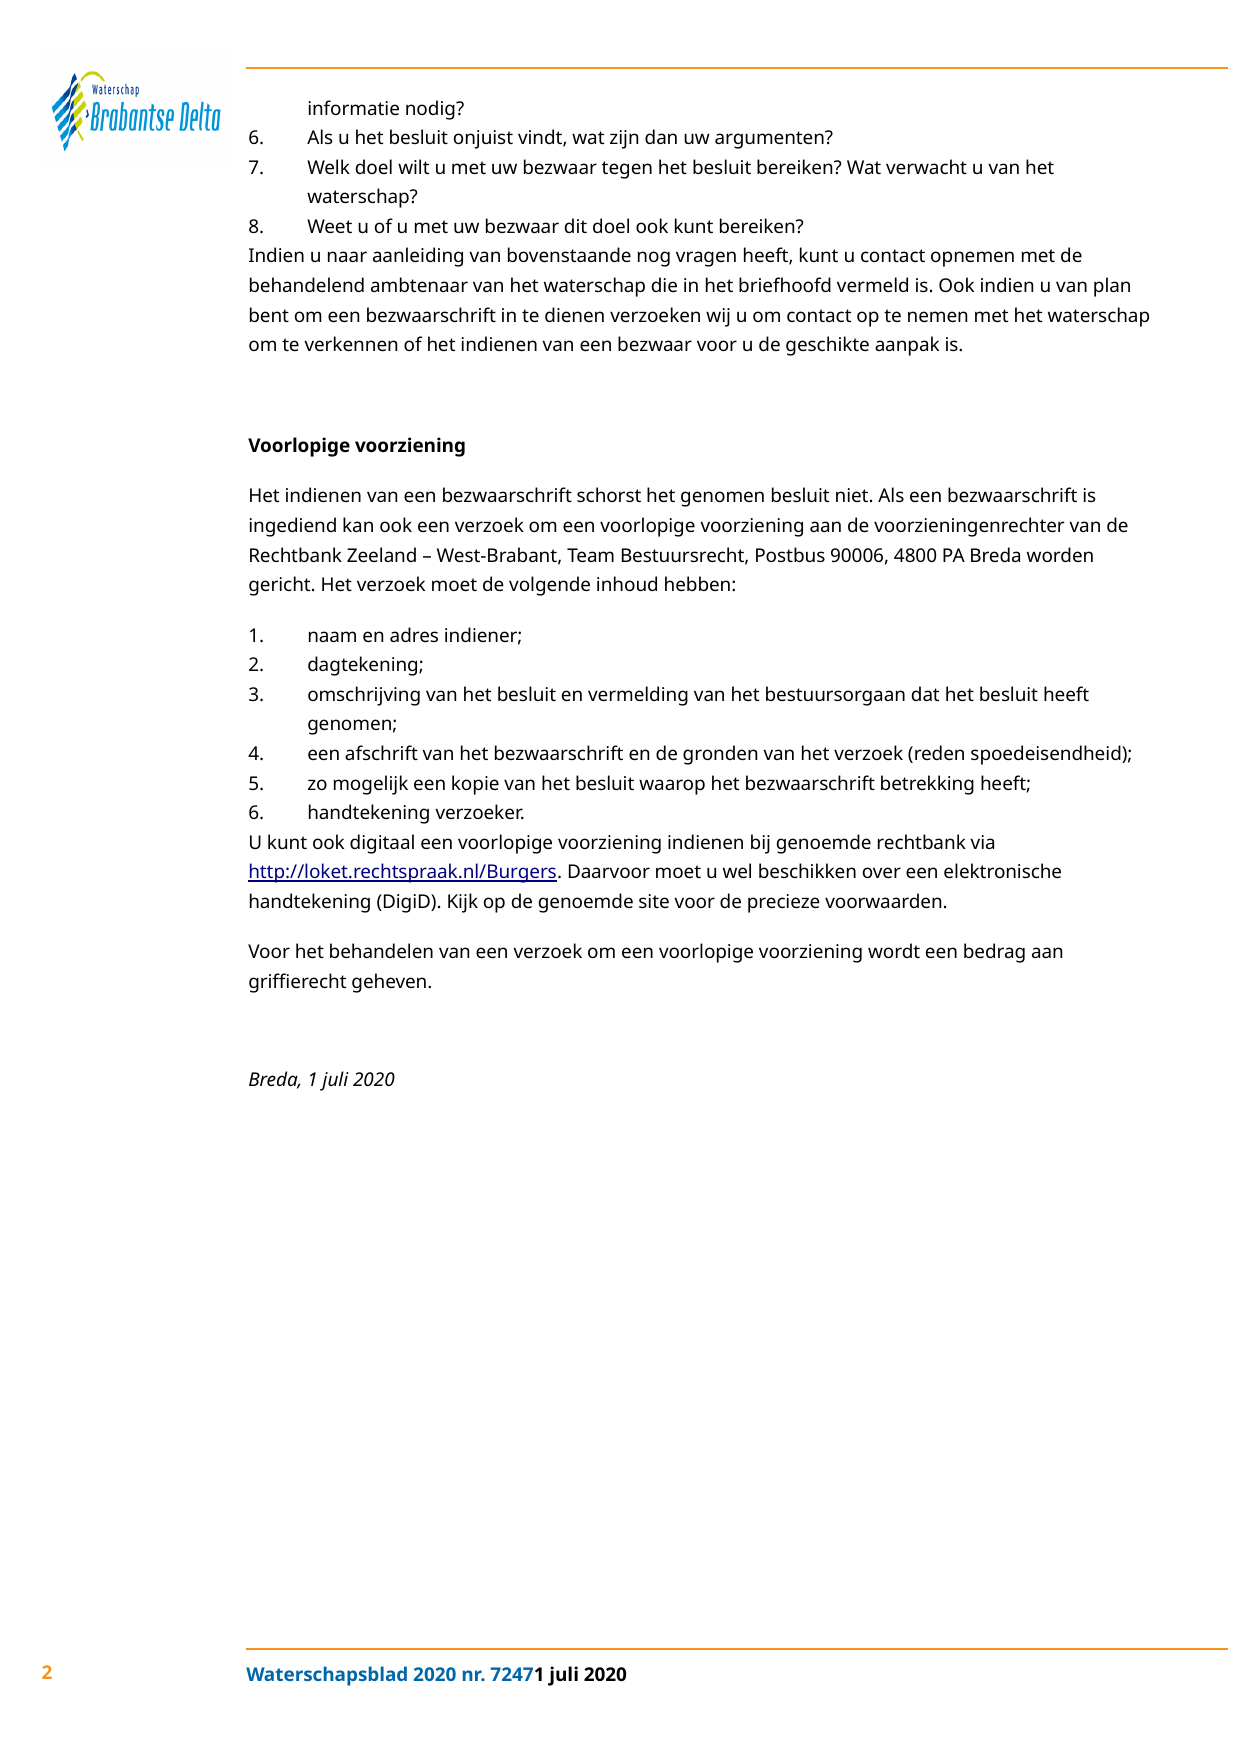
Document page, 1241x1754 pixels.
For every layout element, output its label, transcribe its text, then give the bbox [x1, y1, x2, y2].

list handtekening verzoeker. [248, 799, 1152, 825]
list dagtekening; [248, 651, 1152, 677]
text Voor het behandelen van een verzoek om een voorlopige voorziening wordt een bedrag aan griffierecht geheven. [248, 938, 1152, 994]
list omschrijving van het besluit en vermelding van het bestuursorgaan dat het besluit heeft genomen; [248, 681, 1152, 736]
text Het indienen van een bezwaarschrift schorst het genomen besluit niet. Als een bezwaarschrift is ingediend kan ook een verzoek om een voorlopige voorziening aan de voorzieningenrechter van de Rechtbank Zeeland – West-Brabant, Team Bestuursrecht, Postbus 90006, 4800 PA Breda worden gericht. Het verzoek moet de volgende inhoud hebben: [248, 483, 1152, 597]
list Welk doel wilt u met uw bezwaar tegen het besluit bereiken? Wat verwacht u van het waterschap? [248, 154, 1152, 209]
list zo mogelijk een kopie van het besluit waarop het bezwaarschrift betrekking heeft; [248, 770, 1152, 796]
list informatie nodig? [248, 95, 1152, 121]
text Indien u naar aanleiding van bovenstaande nog vragen heeft, kunt u contact opnemen met de behandelend ambtenaar van het waterschap die in het briefhoofd vermeld is. Ook indien u van plan bent om een bezwaarschrift in te dienen verzoeken wij u om contact op te nemen met het waterschap om te verkennen of het indienen van een bezwaar voor u de geschikte aanpak is. [248, 243, 1152, 357]
list Als u het besluit onjuist vindt, wat zijn dan uw argumenten? [248, 124, 1152, 150]
text Voorlopige voorziening [248, 432, 1152, 458]
list naam en adres indiener; [248, 622, 1152, 648]
text Breda, 1 juli 2020 [248, 1066, 1152, 1092]
list een afschrift van het bezwaarschrift en de gronden van het verzoek (reden spoedeisendheid); [248, 740, 1152, 766]
text U kunt ook digitaal een voorlopige voorziening indienen bij genoemde rechtbank via http://loket.rechtspraak.nl/Burgers. Daarvoor moet u wel beschikken over een elektronische handtekening (DigiD). Kijk op de genoemde site voor de precieze voorwaarden. [248, 829, 1152, 914]
picture [41, 47, 231, 172]
list Weet u of u met uw bezwaar dit doel ook kunt bereiken? [248, 213, 1152, 239]
